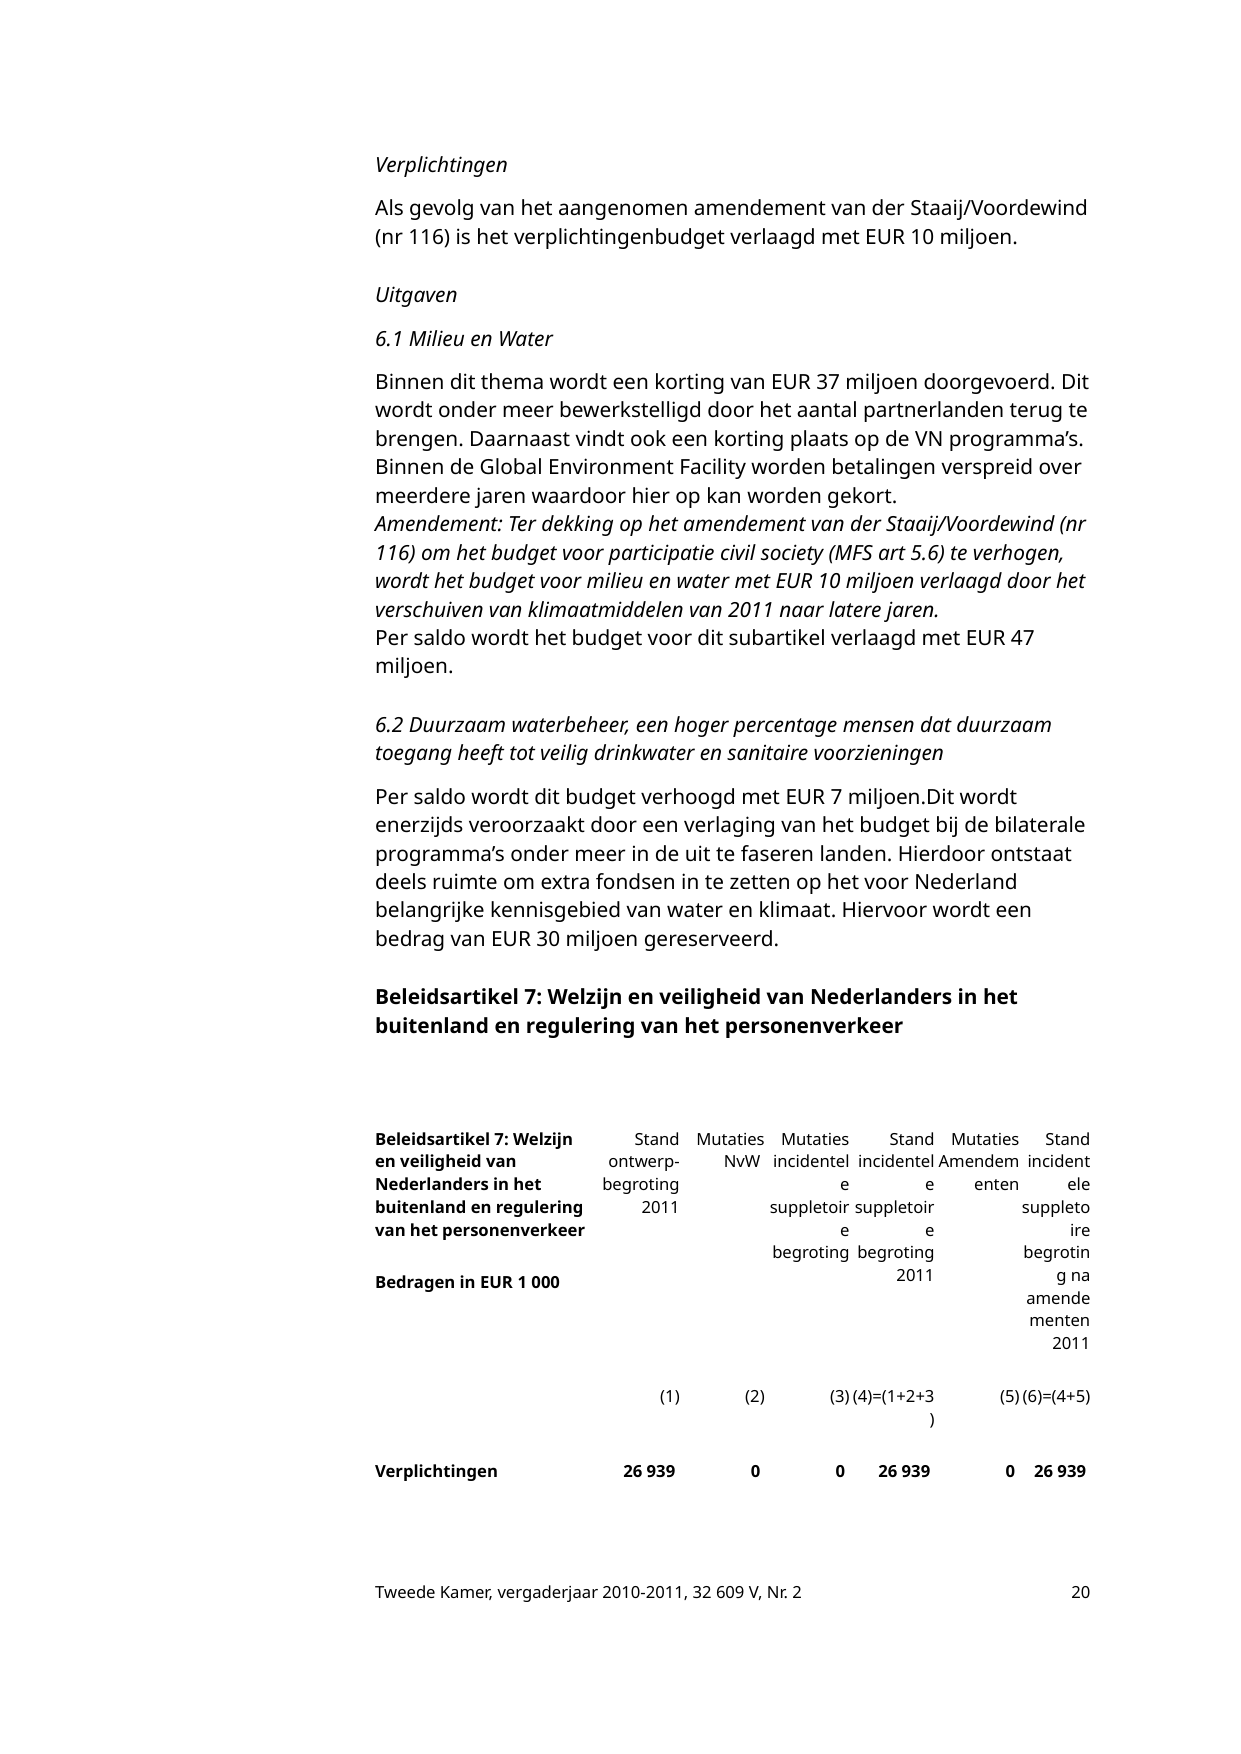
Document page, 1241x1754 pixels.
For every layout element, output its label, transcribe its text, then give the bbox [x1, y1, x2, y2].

table_cell 0 [934, 1460, 1019, 1512]
table_cell 26 939 [849, 1460, 934, 1512]
table_header Stand ontwerp-begroting 2011 [595, 1127, 679, 1384]
table_cell (1) [595, 1384, 679, 1460]
table_cell (3) [764, 1384, 849, 1460]
text Verplichtingen [375, 150, 1090, 178]
table_cell (4)=(1+2+3) [849, 1384, 934, 1460]
table_cell 26 939 [595, 1460, 679, 1512]
table_header Mutaties Amendementen [934, 1127, 1019, 1384]
text Amendement: Ter dekking op het amendement van der Staaij/Voordewind (nr 116) om het budget voor participatie civil society (MFS art 5.6) te verhogen, wordt het budget voor milieu en water met EUR 10 miljoen verlaagd door het verschuiven van klimaatmiddelen van 2011 naar latere jaren. [375, 509, 1090, 623]
text Per saldo wordt dit budget verhoogd met EUR 7 miljoen.Dit wordt enerzijds veroorzaakt door een verlaging van het budget bij de bilaterale programma’s onder meer in de uit te faseren landen. Hierdoor ontstaat deels ruimte om extra fondsen in te zetten op het voor Nederland belangrijke kennisgebied van water en klimaat. Hiervoor wordt een bedrag van EUR 30 miljoen gereserveerd. [375, 782, 1090, 952]
table_cell [375, 1384, 594, 1460]
text Binnen dit thema wordt een korting van EUR 37 miljoen doorgevoerd. Dit wordt onder meer bewerkstelligd door het aantal partnerlanden terug te brengen. Daarnaast vindt ook een korting plaats op de VN programma’s. Binnen de Global Environment Facility worden betalingen verspreid over meerdere jaren waardoor hier op kan worden gekort. [375, 367, 1090, 509]
table_cell Verplichtingen [375, 1460, 594, 1512]
text 6.2 Duurzaam waterbeheer, een hoger percentage mensen dat duurzaam toegang heeft tot veilig drinkwater en sanitaire voorzieningen [375, 710, 1090, 767]
table_header Mutaties incidentele suppletoire begroting [764, 1127, 849, 1384]
table_header Beleidsartikel 7: Welzijn en veiligheid van Nederlanders in het buitenland en regulering van het personenverkeer Bedragen in EUR 1 000 [375, 1127, 594, 1384]
text Als gevolg van het aangenomen amendement van der Staaij/Voordewind (nr 116) is het verplichtingenbudget verlaagd met EUR 10 miljoen. [375, 193, 1090, 250]
table_cell (2) [679, 1384, 764, 1460]
text Uitgaven [375, 280, 1090, 309]
text 6.1 Milieu en Water [375, 324, 1090, 352]
table_cell 26 939 [1019, 1460, 1090, 1512]
table_header Stand incidentele suppletoire begroting 2011 [849, 1127, 934, 1384]
table_cell (6)=(4+5) [1019, 1384, 1090, 1460]
text Beleidsartikel 7: Welzijn en veiligheid van Nederlanders in het buitenland en regulering van het personenverkeer [375, 982, 1090, 1039]
table_header Mutaties NvW [679, 1127, 764, 1384]
table_cell 0 [679, 1460, 764, 1512]
text Per saldo wordt het budget voor dit subartikel verlaagd met EUR 47 miljoen. [375, 623, 1090, 680]
table_cell 0 [764, 1460, 849, 1512]
table_cell (5) [934, 1384, 1019, 1460]
table_header Stand incidentele suppletoire begroting na amendementen 2011 [1019, 1127, 1090, 1384]
